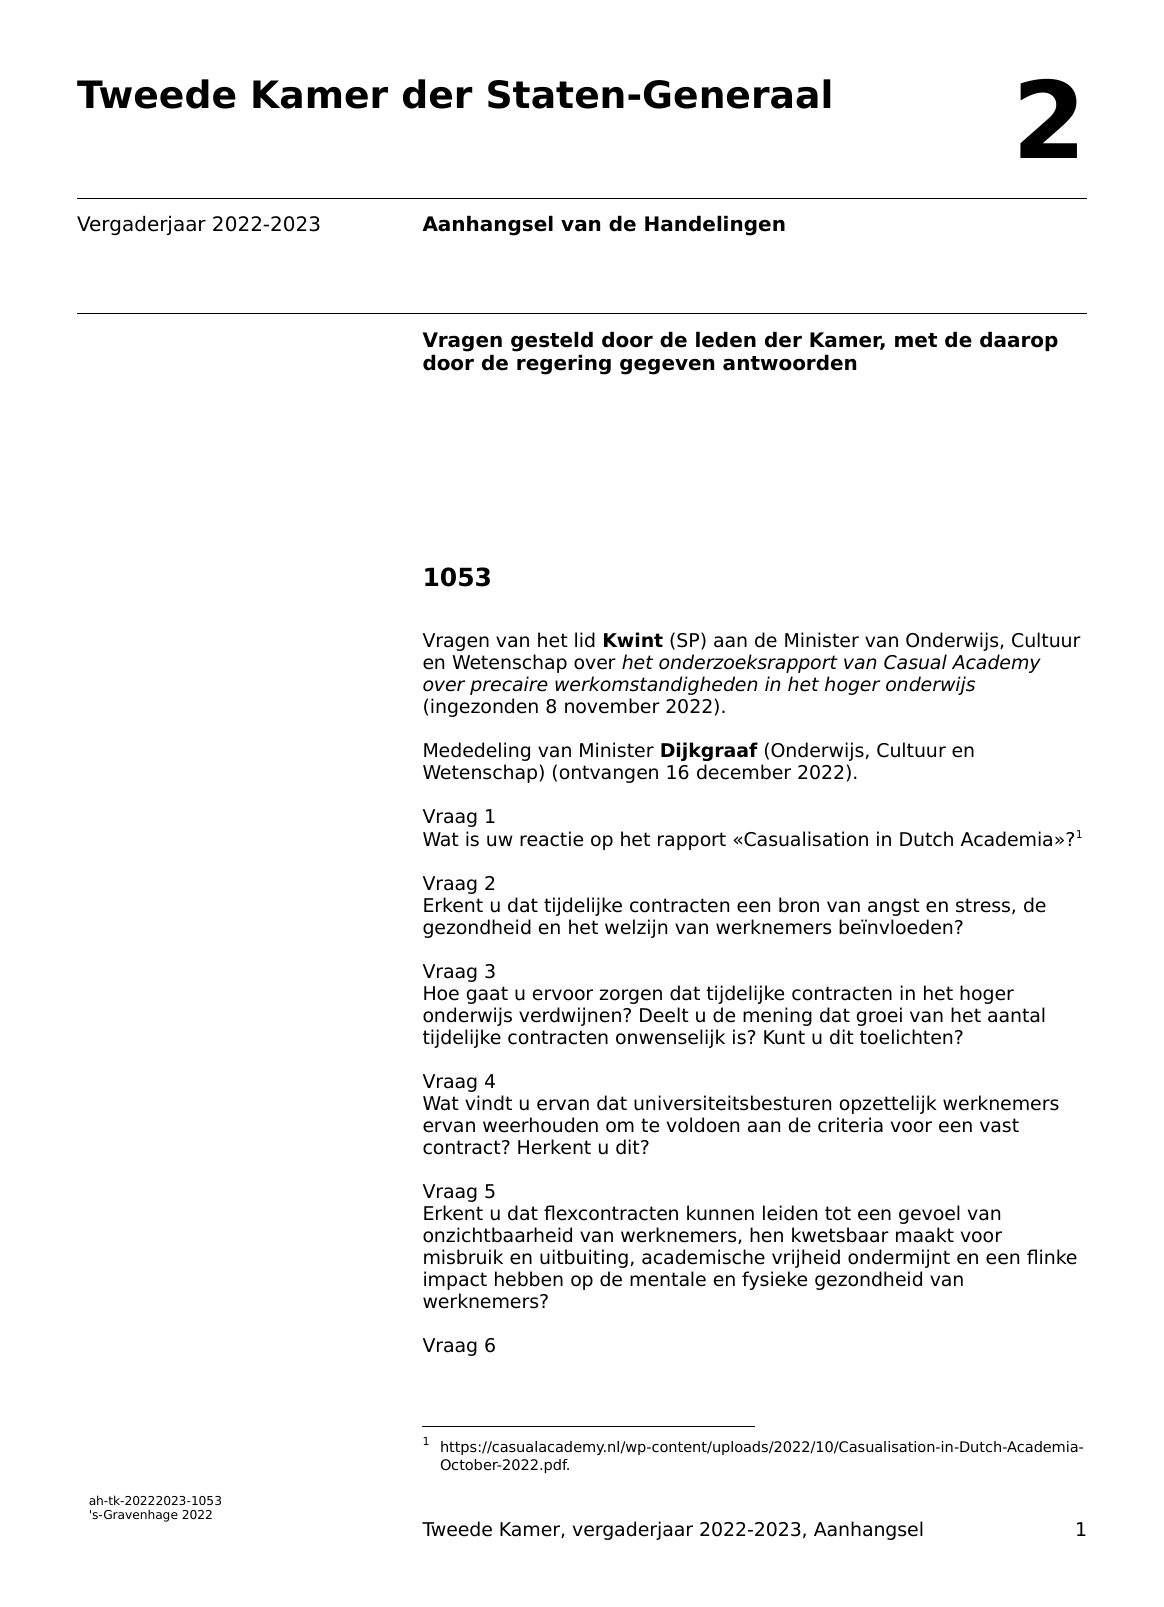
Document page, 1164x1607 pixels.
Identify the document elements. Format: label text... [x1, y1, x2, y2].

table_cell Vergaderjaar 2022-2023 [77, 199, 422, 313]
table_cell Vragen gesteld door de leden der Kamer, met de daarop door de regering gegeven antwoorden [422, 314, 1087, 375]
text Wat vindt u ervan dat universiteitsbesturen opzettelijk werknemers ervan weerhouden om te voldoen aan de criteria voor een vast contract? Herkent u dit? [422, 1093, 1087, 1159]
text Vragen van het lid Kwint (SP) aan de Minister van Onderwijs, Cultuur en Wetenschap over het onderzoeksrapport van Casual Academy over precaire werkomstandigheden in het hoger onderwijs (ingezonden 8 november 2022). [422, 630, 1087, 718]
text Wat is uw reactie op het rapport «Casualisation in Dutch Academia»? [422, 828, 1087, 850]
text Vraag 4 [422, 1071, 1087, 1093]
text Erkent u dat tijdelijke contracten een bron van angst en stress, de gezondheid en het welzijn van werknemers beïnvloeden? [422, 894, 1087, 938]
text ah-tk-20222023-1053 [88, 1494, 323, 1508]
text Vraag 3 [422, 961, 1087, 983]
text Vraag 6 [422, 1335, 1087, 1357]
text Hoe gaat u ervoor zorgen dat tijdelijke contracten in het hoger onderwijs verdwijnen? Deelt u de mening dat groei van het aantal tijdelijke contracten onwenselijk is? Kunt u dit toelichten? [422, 983, 1087, 1049]
table_header 2 [886, 59, 1087, 198]
text Vraag 1 [422, 806, 1087, 828]
text Erkent u dat flexcontracten kunnen leiden tot een gevoel van onzichtbaarheid van werknemers, hen kwetsbaar maakt voor misbruik en uitbuiting, academische vrijheid ondermijnt en een flinke impact hebben op de mentale en fysieke gezondheid van werknemers? [422, 1203, 1087, 1313]
text https://casualacademy.nl/wp-content/uploads/2022/10/Casualisation-in-Dutch-Academia-October-2022.pdf. [422, 1435, 1087, 1474]
text Vraag 2 [422, 873, 1087, 894]
text Mededeling van Minister Dijkgraaf (Onderwijs, Cultuur en Wetenschap) (ontvangen 16 december 2022). [422, 740, 1087, 784]
table_cell Aanhangsel van de Handelingen [422, 199, 1087, 313]
table_cell [77, 314, 422, 375]
text Vraag 5 [422, 1181, 1087, 1203]
table_header Tweede Kamer der Staten-Generaal [77, 59, 886, 198]
text 's-Gravenhage 2022 [88, 1508, 323, 1522]
text 1053 [422, 563, 1087, 592]
